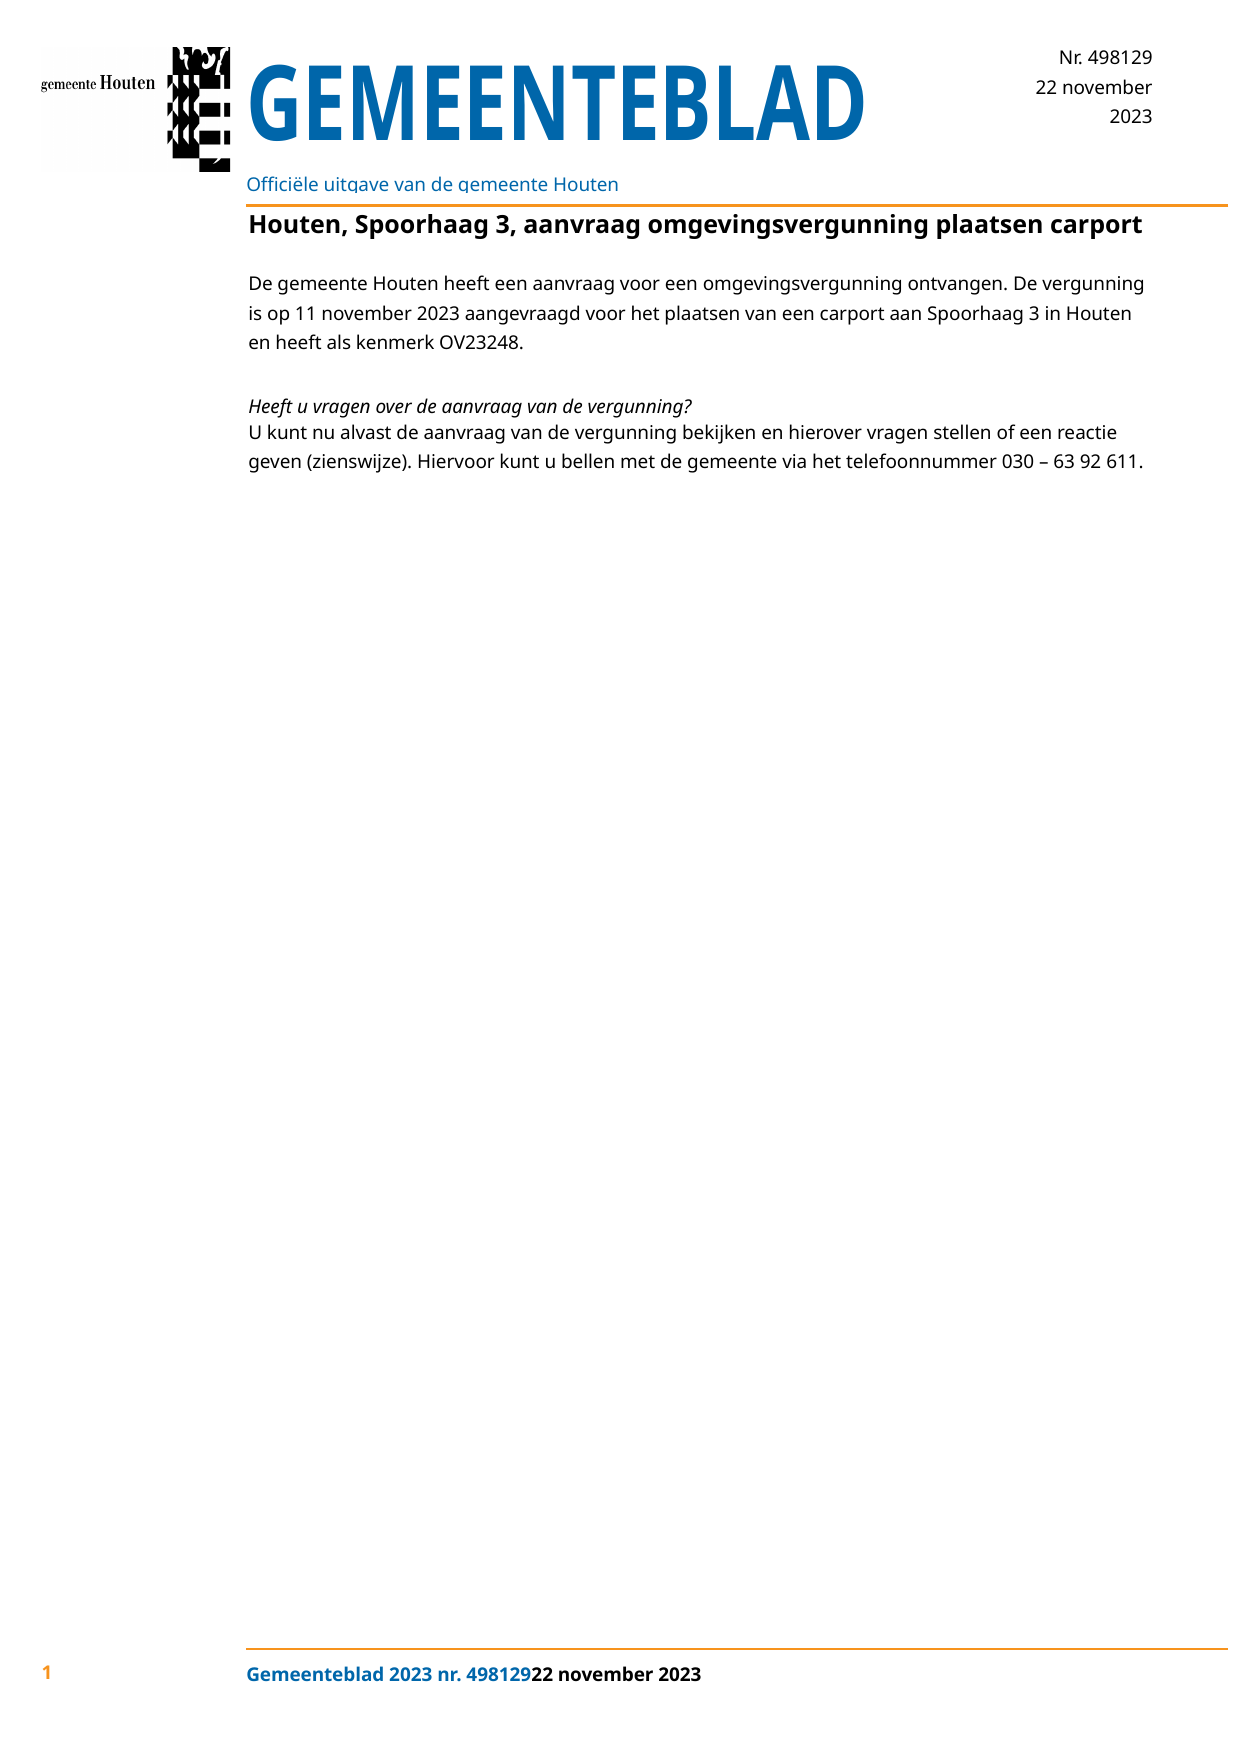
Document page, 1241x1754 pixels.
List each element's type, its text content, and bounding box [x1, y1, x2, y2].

text U kunt nu alvast de aanvraag van de vergunning bekijken en hierover vragen stellen of een reactie geven (zienswijze). Hiervoor kunt u bellen met de gemeente via het telefoonnummer 030 – 63 92 611. [248, 419, 1152, 474]
picture [41, 47, 231, 172]
text Heeft u vragen over de aanvraag van de vergunning? [248, 393, 1152, 419]
text Houten, Spoorhaag 3, aanvraag omgevingsvergunning plaatsen carport [248, 207, 1152, 241]
text De gemeente Houten heeft een aanvraag voor een omgevingsvergunning ontvangen. De vergunning is op 11 november 2023 aangevraagd voor het plaatsen van een carport aan Spoorhaag 3 in Houten en heeft als kenmerk OV23248. [248, 270, 1152, 355]
